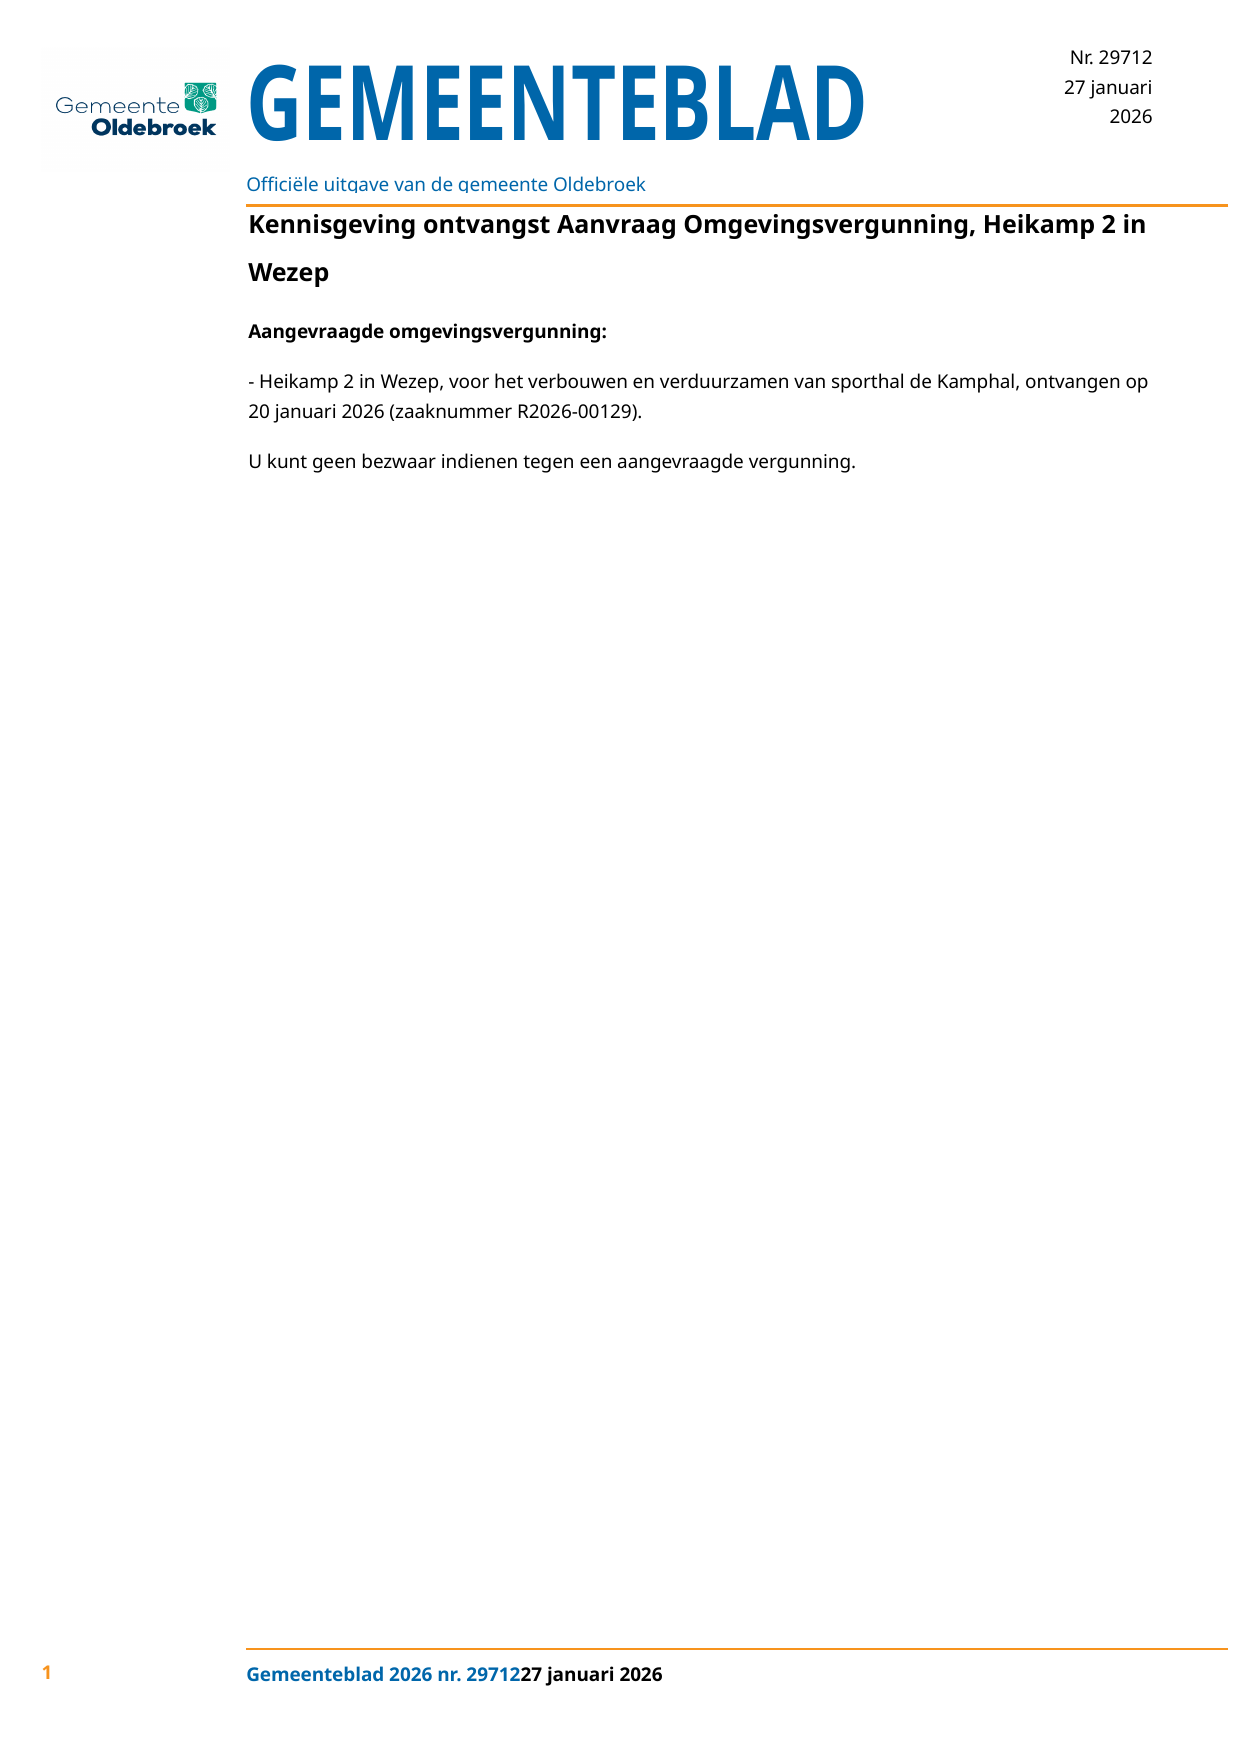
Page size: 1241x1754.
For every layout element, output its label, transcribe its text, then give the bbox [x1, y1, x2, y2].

text Kennisgeving ontvangst Aanvraag Omgevingsvergunning, Heikamp 2 in Wezep [248, 207, 1152, 288]
text U kunt geen bezwaar indienen tegen een aangevraagde vergunning. [248, 448, 1152, 474]
text Aangevraagde omgevingsvergunning: [248, 318, 1152, 344]
picture [41, 47, 231, 172]
text - Heikamp 2 in Wezep, voor het verbouwen en verduurzamen van sporthal de Kamphal, ontvangen op 20 januari 2026 (zaaknummer R2026-00129). [248, 368, 1152, 424]
